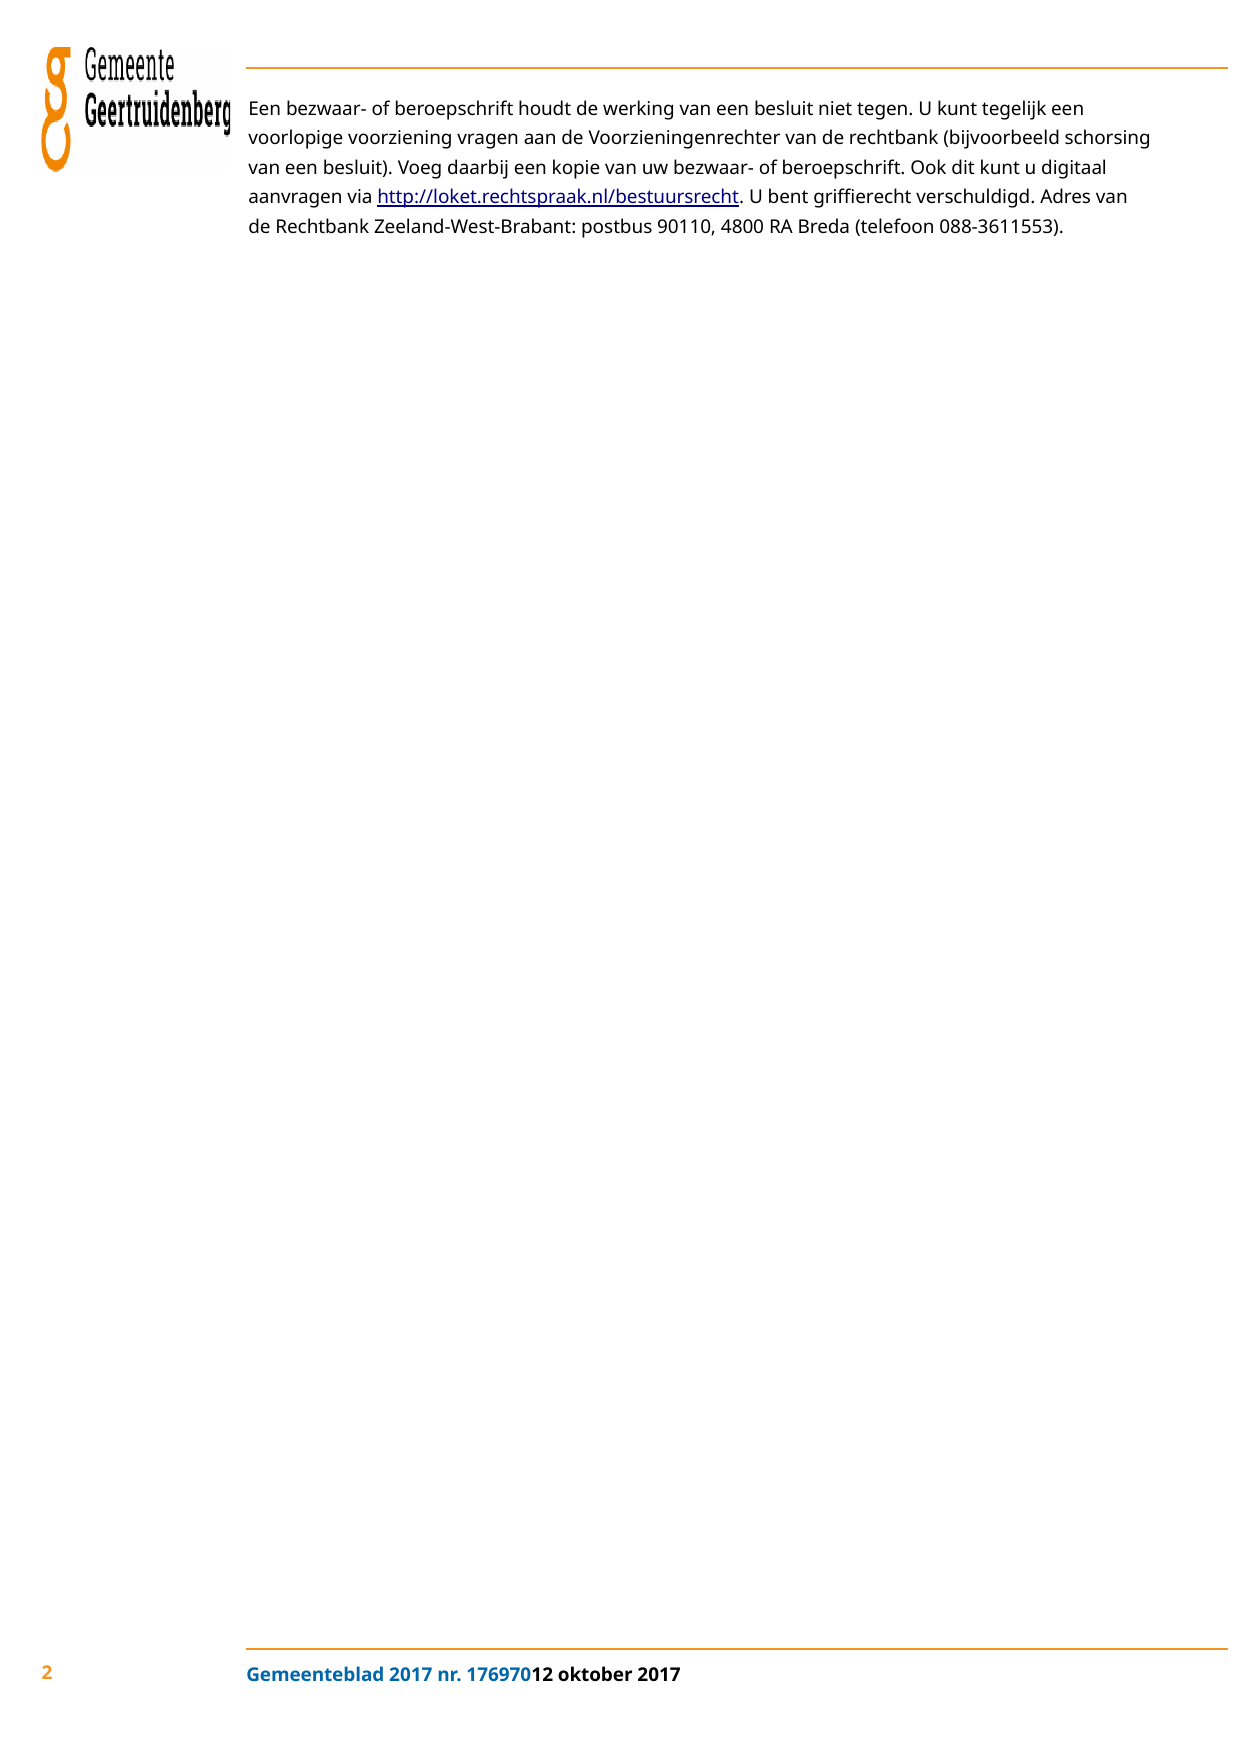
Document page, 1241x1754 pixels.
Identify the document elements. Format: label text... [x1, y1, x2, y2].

text Een bezwaar- of beroepschrift houdt de werking van een besluit niet tegen. U kunt tegelijk een voorlopige voorziening vragen aan de Voorzieningenrechter van de rechtbank (bijvoorbeeld schorsing van een besluit). Voeg daarbij een kopie van uw bezwaar- of beroepschrift. Ook dit kunt u digitaal aanvragen via http://loket.rechtspraak.nl/bestuursrecht. U bent griffierecht verschuldigd. Adres van de Rechtbank Zeeland-West-Brabant: postbus 90110, 4800 RA Breda (telefoon 088-3611553). [248, 95, 1152, 239]
picture [41, 47, 231, 172]
